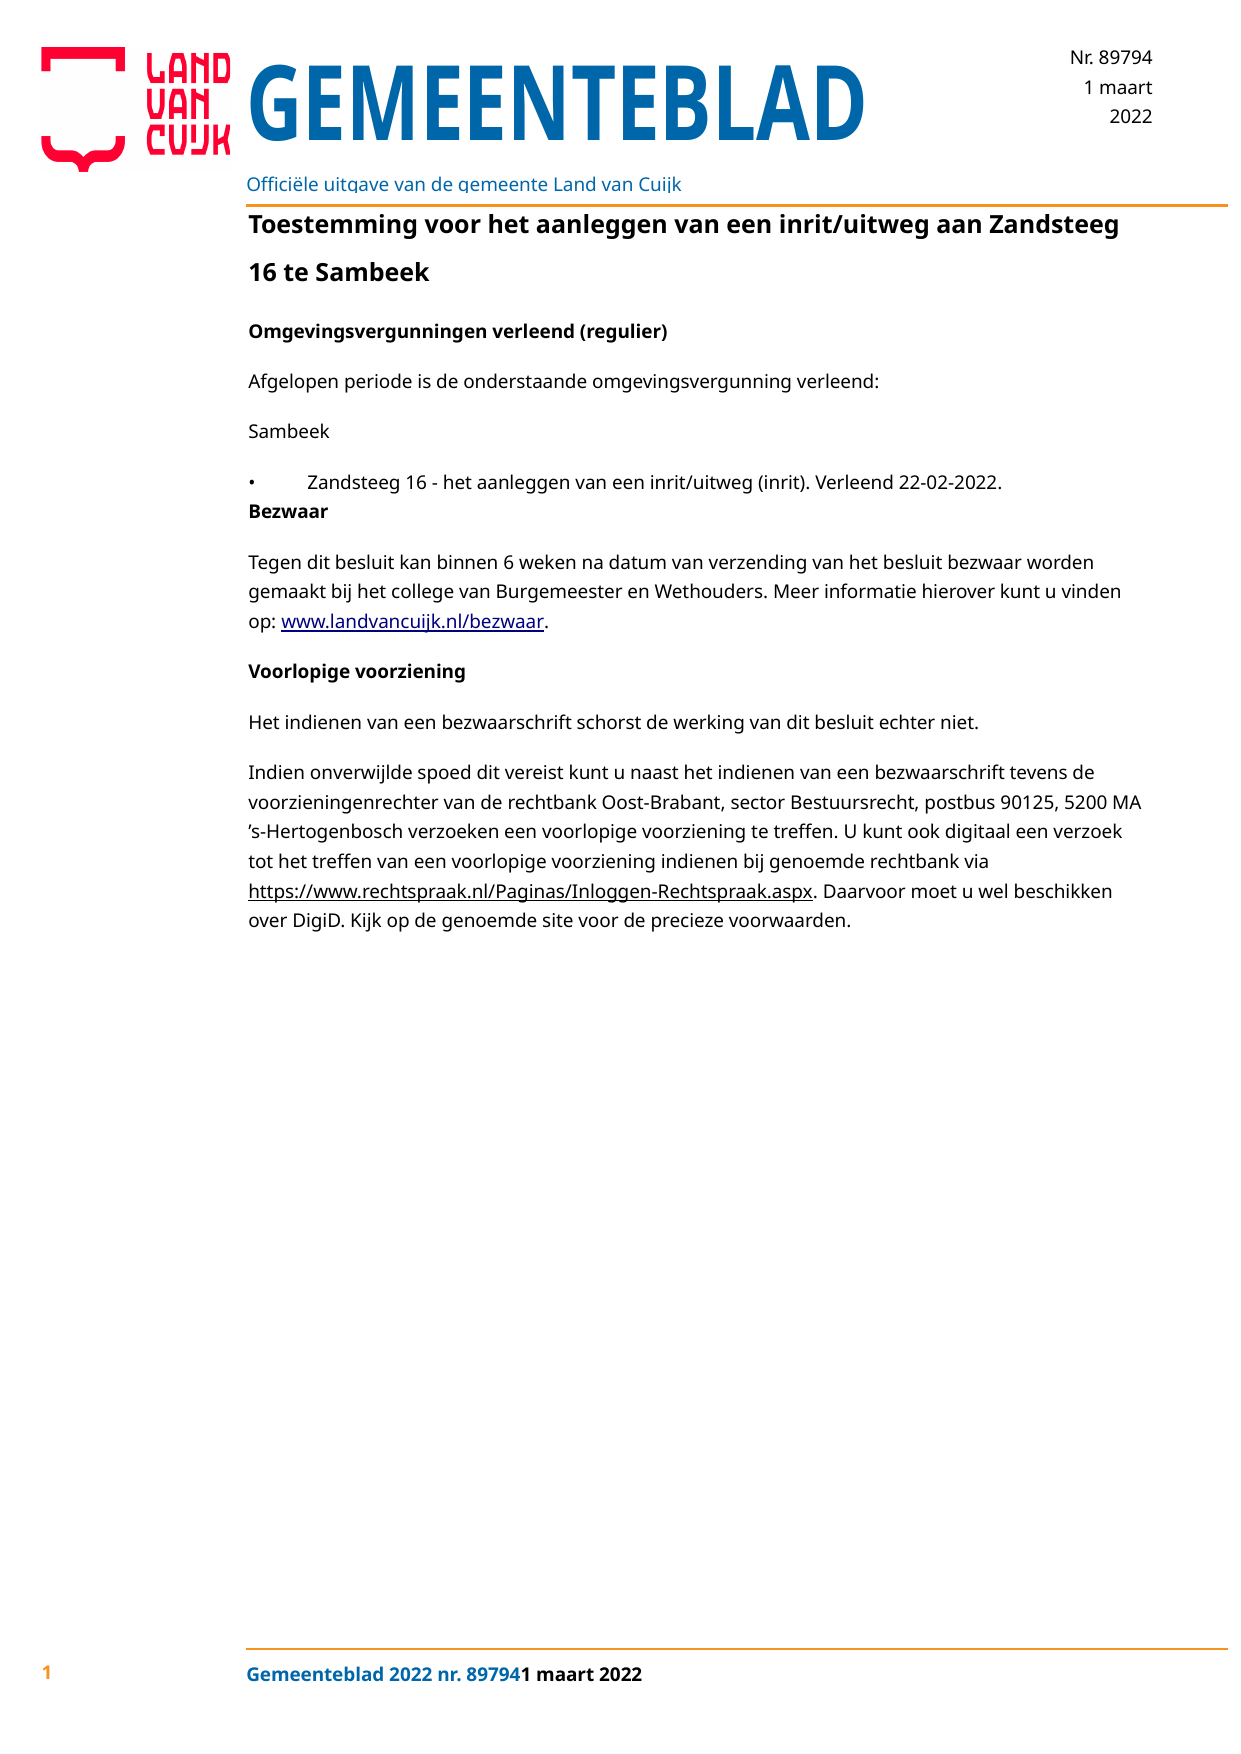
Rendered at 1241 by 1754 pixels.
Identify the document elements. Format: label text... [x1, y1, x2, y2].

text Omgevingsvergunningen verleend (regulier) [248, 318, 1152, 344]
text Afgelopen periode is de onderstaande omgevingsvergunning verleend: [248, 368, 1152, 394]
text Bezwaar [248, 499, 1152, 524]
text Toestemming voor het aanleggen van een inrit/uitweg aan Zandsteeg 16 te Sambeek [248, 207, 1152, 288]
picture [41, 47, 231, 172]
list Zandsteeg 16 - het aanleggen van een inrit/uitweg (inrit). Verleend 22-02-2022. [248, 469, 1152, 495]
text Voorlopige voorziening [248, 659, 1152, 684]
text Het indienen van een bezwaarschrift schorst de werking van dit besluit echter niet. [248, 709, 1152, 735]
text Indien onverwijlde spoed dit vereist kunt u naast het indienen van een bezwaarschrift tevens de voorzieningenrechter van de rechtbank Oost-Brabant, sector Bestuursrecht, postbus 90125, 5200 MA ’s-Hertogenbosch verzoeken een voorlopige voorziening te treffen. U kunt ook digitaal een verzoek tot het treffen van een voorlopige voorziening indienen bij genoemde rechtbank via https://www.rechtspraak.nl/Paginas/Inloggen-Rechtspraak.aspx. Daarvoor moet u wel beschikken over DigiD. Kijk op de genoemde site voor de precieze voorwaarden. [248, 759, 1152, 933]
text Tegen dit besluit kan binnen 6 weken na datum van verzending van het besluit bezwaar worden gemaakt bij het college van Burgemeester en Wethouders. Meer informatie hierover kunt u vinden op: www.landvancuijk.nl/bezwaar. [248, 549, 1152, 634]
text Sambeek [248, 419, 1152, 444]
